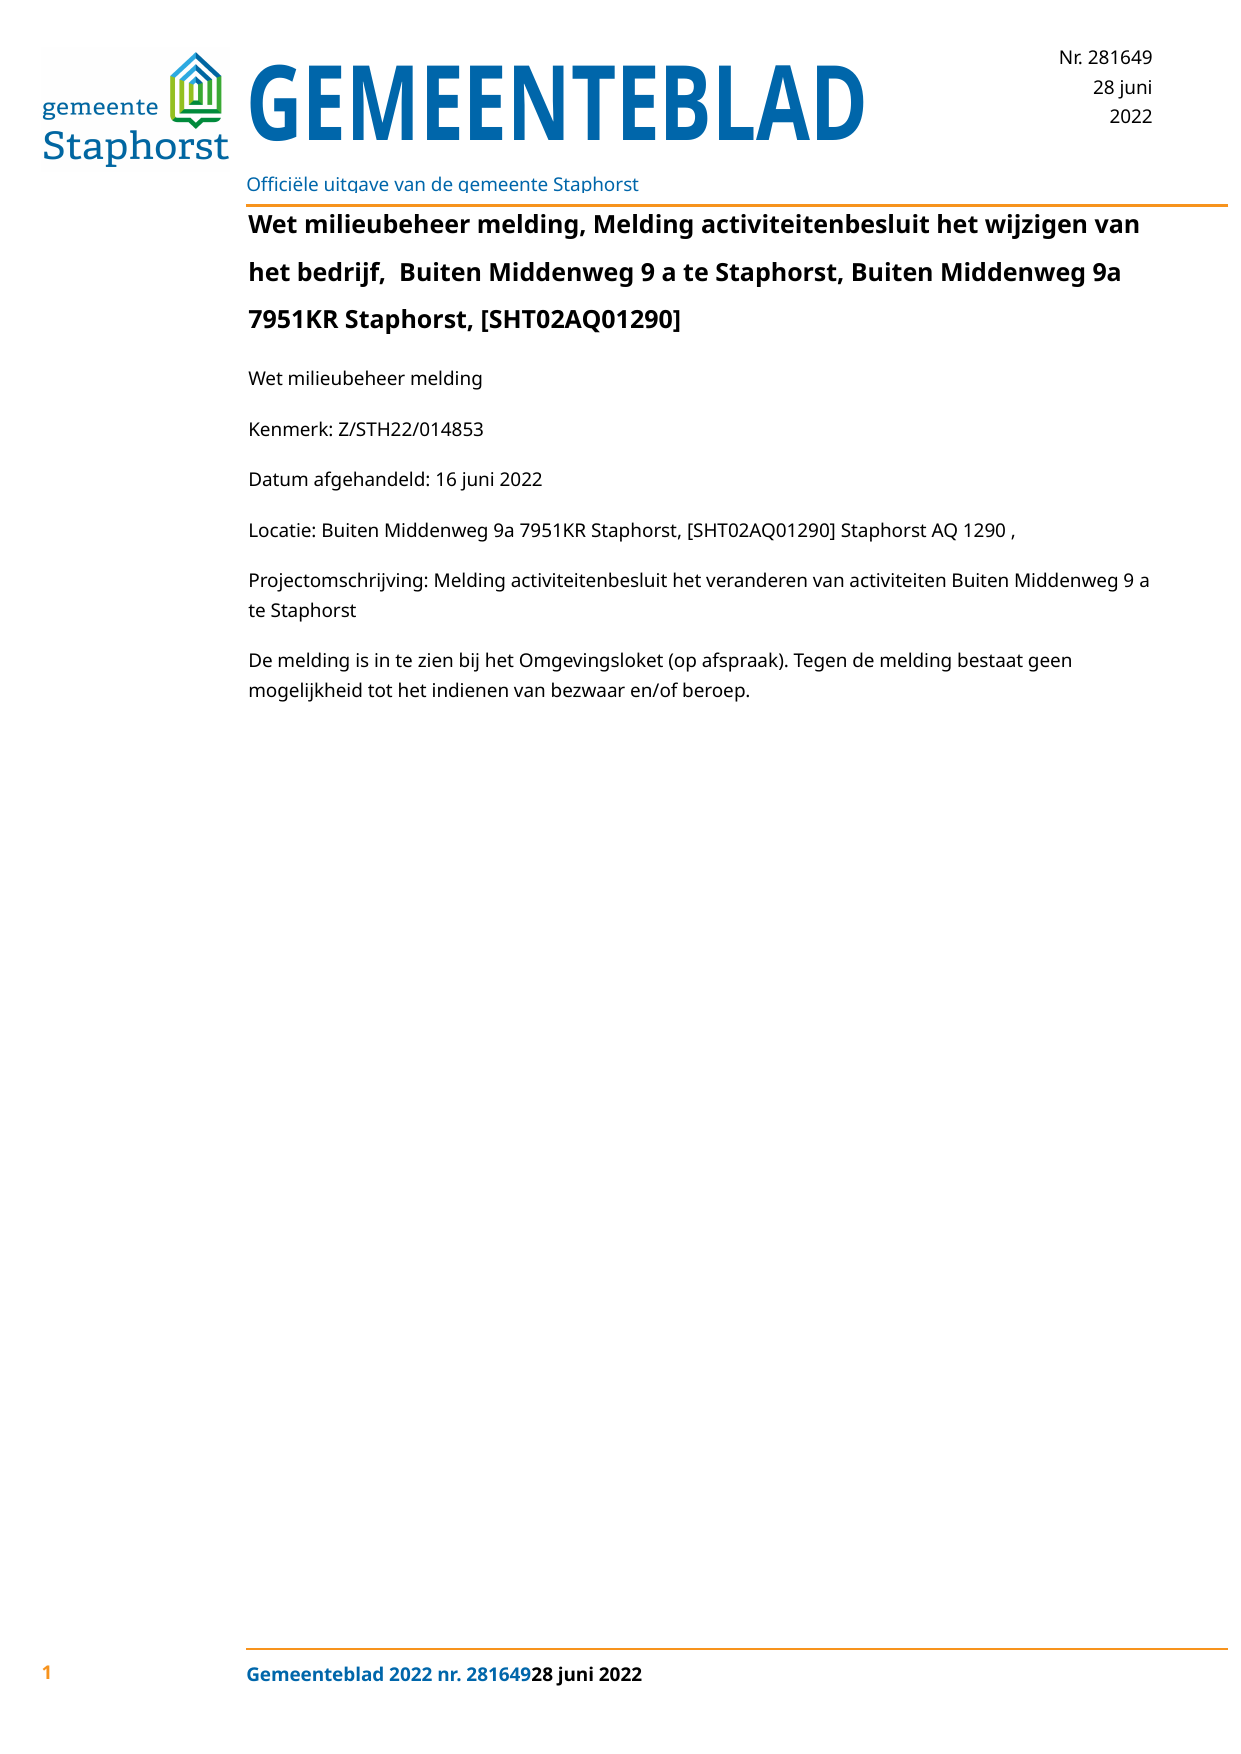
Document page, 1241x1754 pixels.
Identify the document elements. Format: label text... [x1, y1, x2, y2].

text Wet milieubeheer melding, Melding activiteitenbesluit het wijzigen van het bedrijf, Buiten Middenweg 9 a te Staphorst, Buiten Middenweg 9a 7951KR Staphorst, [SHT02AQ01290] [248, 207, 1152, 336]
text Locatie: Buiten Middenweg 9a 7951KR Staphorst, [SHT02AQ01290] Staphorst AQ 1290 , [248, 517, 1152, 542]
text Kenmerk: Z/STH22/014853 [248, 416, 1152, 442]
text De melding is in te zien bij het Omgevingsloket (op afspraak). Tegen de melding bestaat geen mogelijkheid tot het indienen van bezwaar en/of beroep. [248, 647, 1152, 702]
text Projectomschrijving: Melding activiteitenbesluit het veranderen van activiteiten Buiten Middenweg 9 a te Staphorst [248, 567, 1152, 622]
text Wet milieubeheer melding [248, 366, 1152, 391]
text Datum afgehandeld: 16 juni 2022 [248, 466, 1152, 492]
picture [41, 47, 231, 172]
